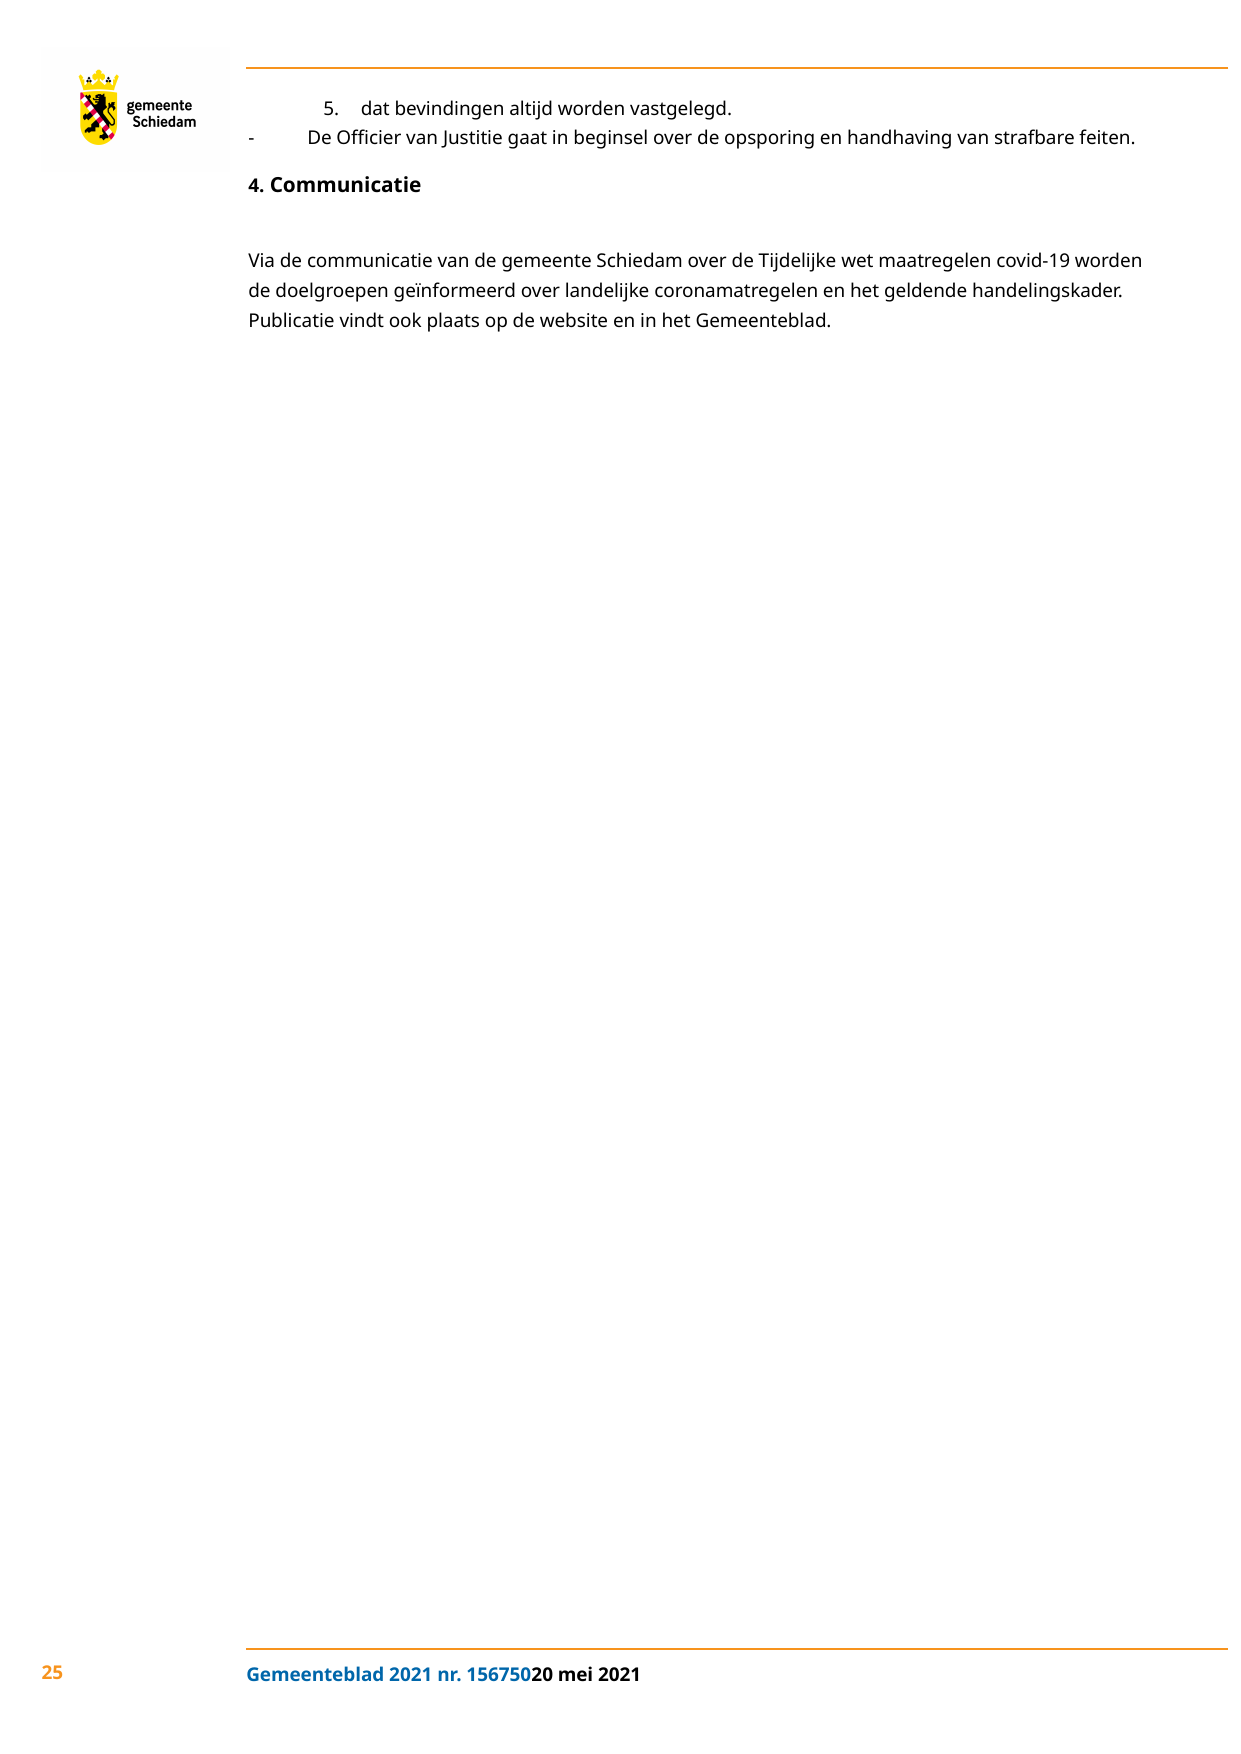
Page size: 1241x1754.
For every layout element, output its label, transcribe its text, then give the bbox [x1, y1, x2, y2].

text Via de communicatie van de gemeente Schiedam over de Tijdelijke wet maatregelen covid-19 worden de doelgroepen geïnformeerd over landelijke coronamatregelen en het geldende handelingskader. Publicatie vindt ook plaats op de website en in het Gemeenteblad. [248, 248, 1152, 333]
picture [41, 47, 231, 172]
list dat bevindingen altijd worden vastgelegd. [323, 95, 1152, 121]
text 4. Communicatie [248, 170, 1152, 198]
list De Officier van Justitie gaat in beginsel over de opsporing en handhaving van strafbare feiten. [248, 124, 1152, 150]
